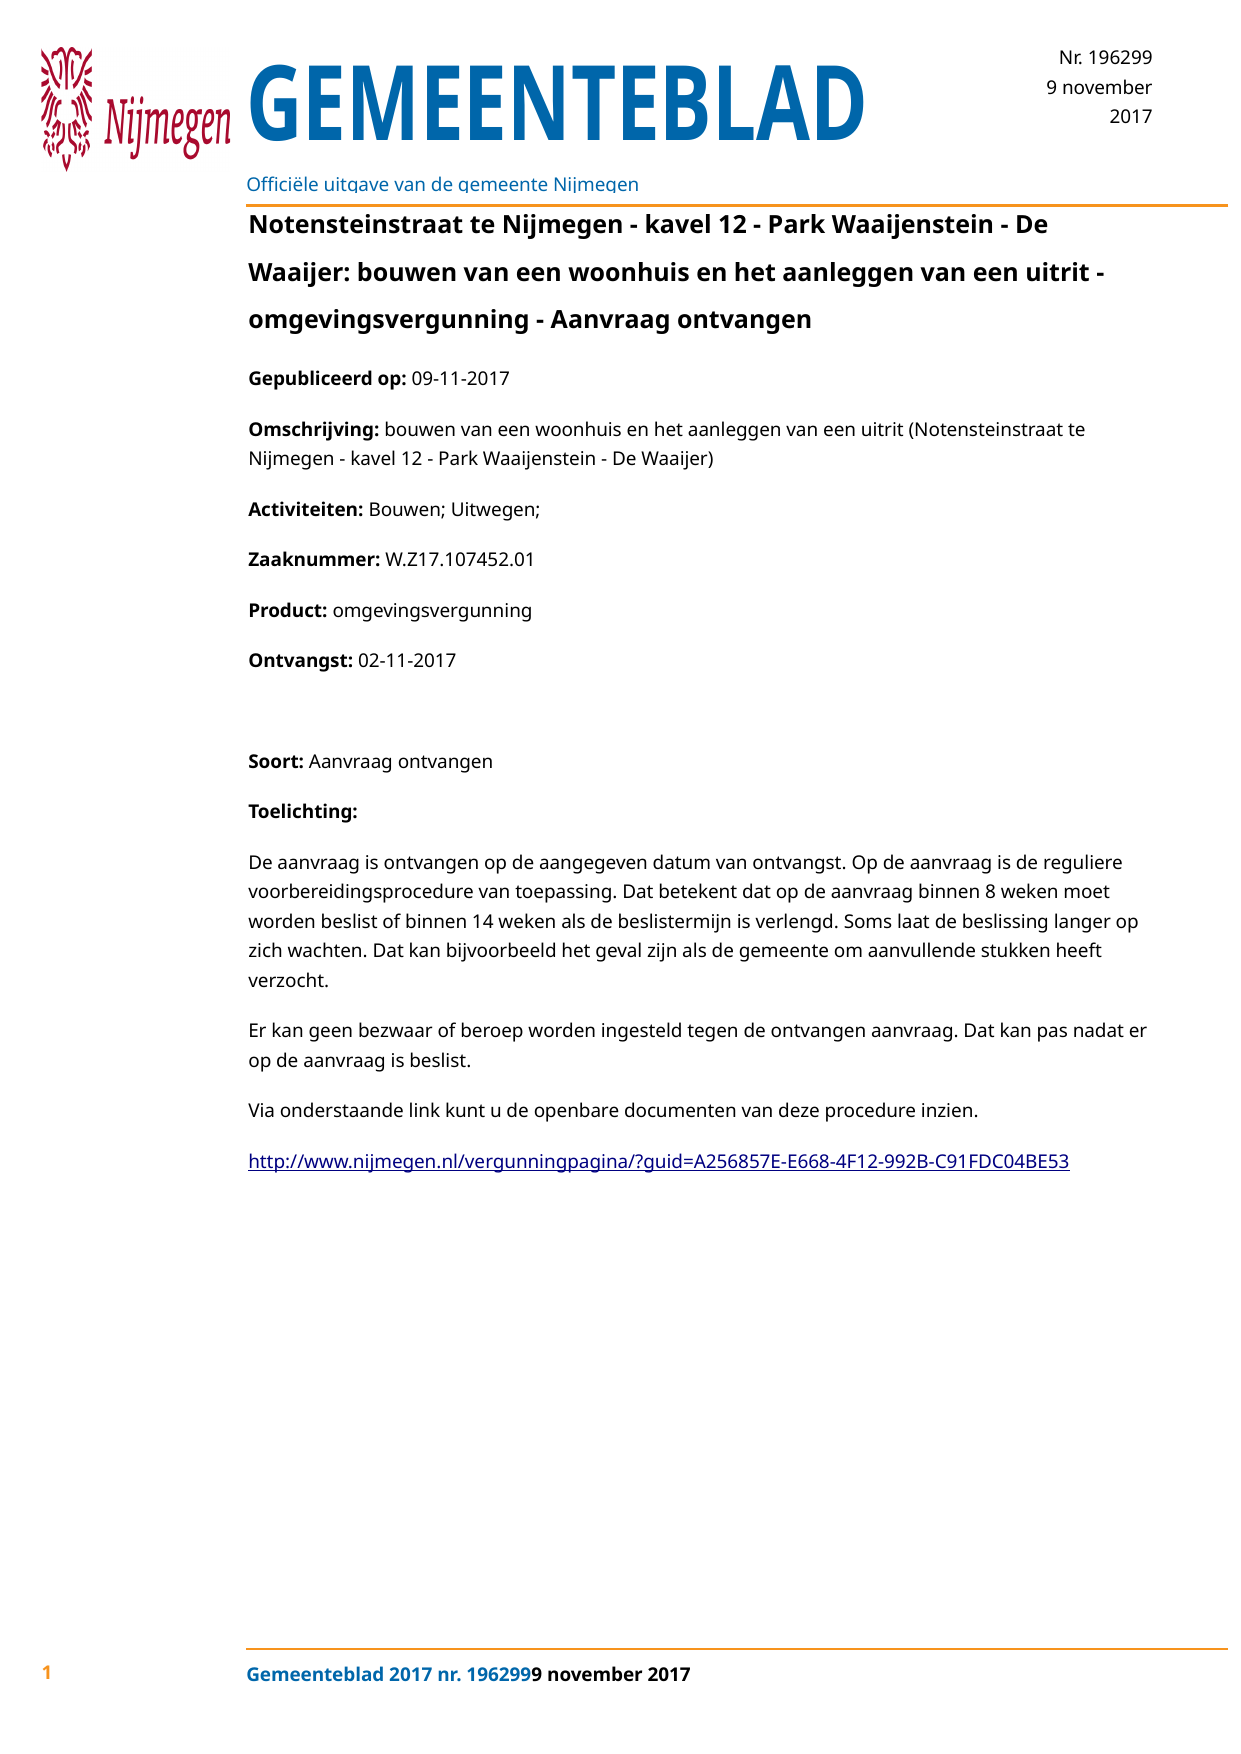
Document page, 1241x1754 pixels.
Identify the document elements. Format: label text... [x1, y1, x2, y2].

picture [41, 47, 231, 172]
text Activiteiten: Bouwen; Uitwegen; [248, 496, 1152, 522]
text Zaaknummer: W.Z17.107452.01 [248, 546, 1152, 572]
text De aanvraag is ontvangen op de aangegeven datum van ontvangst. Op de aanvraag is de reguliere voorbereidingsprocedure van toepassing. Dat betekent dat op de aanvraag binnen 8 weken moet worden beslist of binnen 14 weken als de beslistermijn is verlengd. Soms laat de beslissing langer op zich wachten. Dat kan bijvoorbeeld het geval zijn als de gemeente om aanvullende stukken heeft verzocht. [248, 849, 1152, 993]
text Product: omgevingsvergunning [248, 597, 1152, 622]
text Notensteinstraat te Nijmegen - kavel 12 - Park Waaijenstein - De Waaijer: bouwen van een woonhuis en het aanleggen van een uitrit - omgevingsvergunning - Aanvraag ontvangen [248, 207, 1152, 336]
text Toelichting: [248, 798, 1152, 824]
text Er kan geen bezwaar of beroep worden ingesteld tegen de ontvangen aanvraag. Dat kan pas nadat er op de aanvraag is beslist. [248, 1018, 1152, 1073]
text Gepubliceerd op: 09-11-2017 [248, 366, 1152, 391]
text Omschrijving: bouwen van een woonhuis en het aanleggen van een uitrit (Notensteinstraat te Nijmegen - kavel 12 - Park Waaijenstein - De Waaijer) [248, 416, 1152, 471]
text Ontvangst: 02-11-2017 [248, 647, 1152, 673]
text http://www.nijmegen.nl/vergunningpagina/?guid=A256857E-E668-4F12-992B-C91FDC04BE53 [248, 1148, 1152, 1174]
text Soort: Aanvraag ontvangen [248, 748, 1152, 774]
text Via onderstaande link kunt u de openbare documenten van deze procedure inzien. [248, 1098, 1152, 1123]
